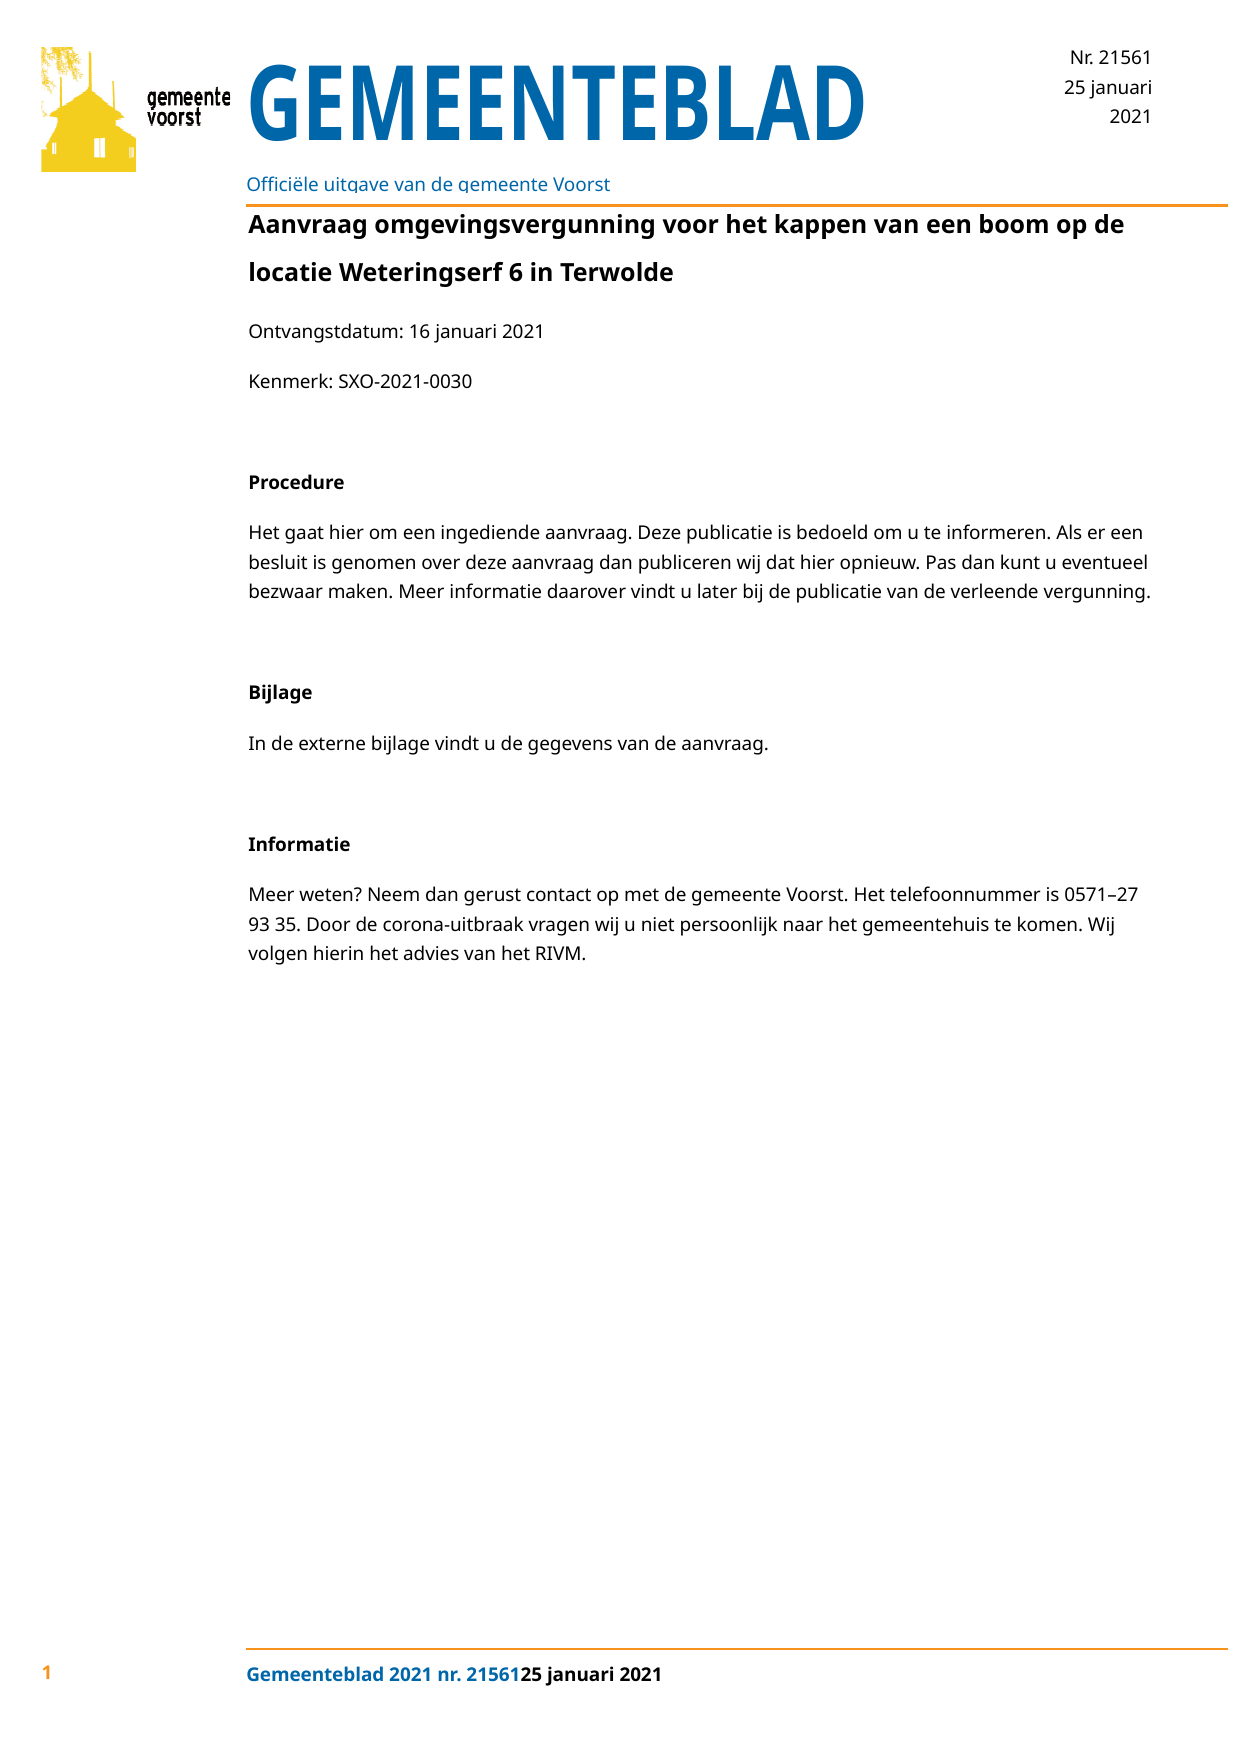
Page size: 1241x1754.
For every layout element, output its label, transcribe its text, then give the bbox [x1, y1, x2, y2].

picture [41, 47, 231, 172]
text Procedure [248, 469, 1152, 495]
text Informatie [248, 831, 1152, 857]
text Meer weten? Neem dan gerust contact op met de gemeente Voorst. Het telefoonnummer is 0571–27 93 35. Door de corona-uitbraak vragen wij u niet persoonlijk naar het gemeentehuis te komen. Wij volgen hierin het advies van het RIVM. [248, 881, 1152, 966]
text Ontvangstdatum: 16 januari 2021 [248, 318, 1152, 344]
text Het gaat hier om een ingediende aanvraag. Deze publicatie is bedoeld om u te informeren. Als er een besluit is genomen over deze aanvraag dan publiceren wij dat hier opnieuw. Pas dan kunt u eventueel bezwaar maken. Meer informatie daarover vindt u later bij de publicatie van de verleende vergunning. [248, 519, 1152, 604]
text In de externe bijlage vindt u de gegevens van de aanvraag. [248, 730, 1152, 756]
text Aanvraag omgevingsvergunning voor het kappen van een boom op de locatie Weteringserf 6 in Terwolde [248, 207, 1152, 288]
text Kenmerk: SXO-2021-0030 [248, 368, 1152, 394]
text Bijlage [248, 679, 1152, 705]
